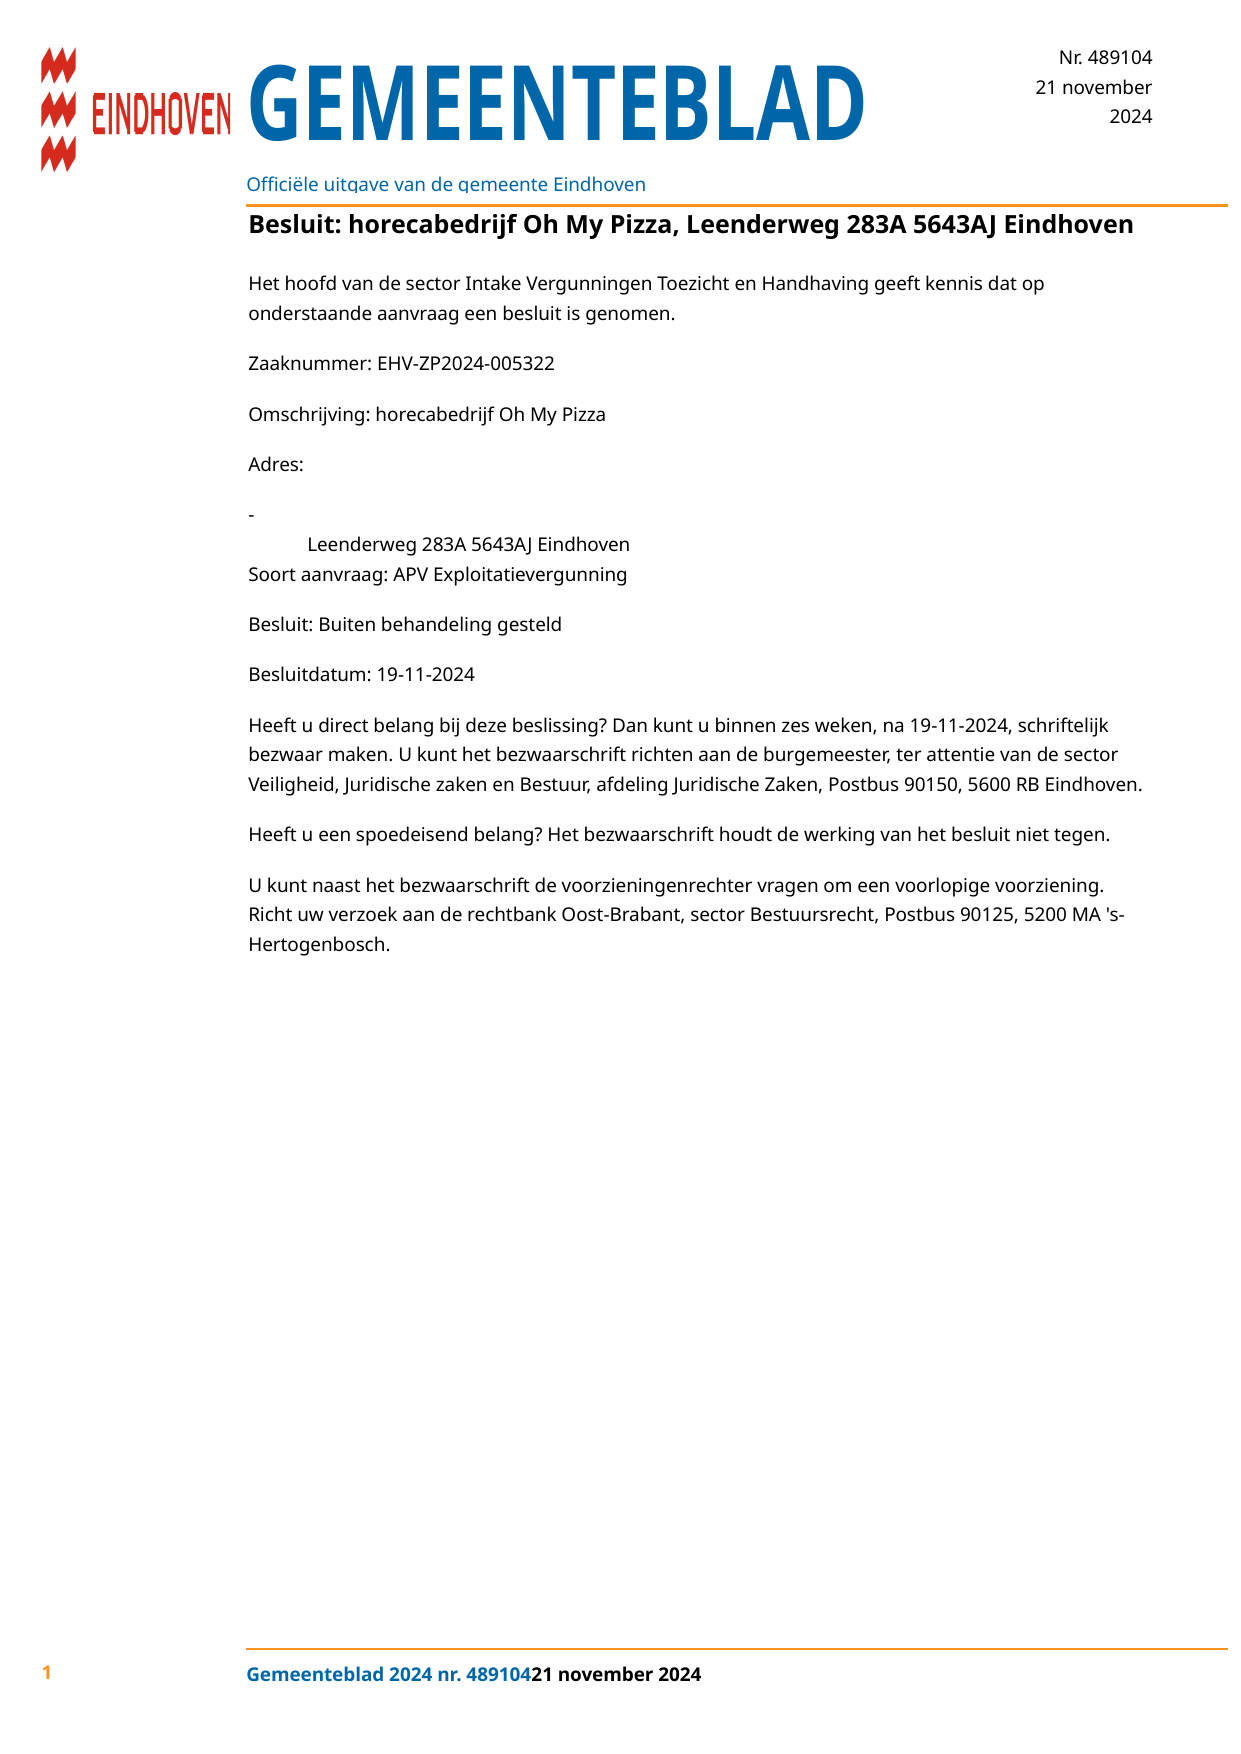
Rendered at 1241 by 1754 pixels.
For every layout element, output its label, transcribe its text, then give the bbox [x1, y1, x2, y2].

text Heeft u direct belang bij deze beslissing? Dan kunt u binnen zes weken, na 19-11-2024, schriftelijk bezwaar maken. U kunt het bezwaarschrift richten aan de burgemeester, ter attentie van de sector Veiligheid, Juridische zaken en Bestuur, afdeling Juridische Zaken, Postbus 90150, 5600 RB Eindhoven. [248, 712, 1152, 797]
text Besluit: Buiten behandeling gesteld [248, 611, 1152, 637]
text Adres: [248, 451, 1152, 477]
text Soort aanvraag: APV Exploitatievergunning [248, 561, 1152, 586]
picture [41, 47, 231, 172]
list Leenderweg 283A 5643AJ Eindhoven [248, 531, 1152, 557]
text Besluitdatum: 19-11-2024 [248, 662, 1152, 687]
text Heeft u een spoedeisend belang? Het bezwaarschrift houdt de werking van het besluit niet tegen. [248, 822, 1152, 847]
text Besluit: horecabedrijf Oh My Pizza, Leenderweg 283A 5643AJ Eindhoven [248, 207, 1152, 241]
text U kunt naast het bezwaarschrift de voorzieningenrechter vragen om een voorlopige voorziening. Richt uw verzoek aan de rechtbank Oost-Brabant, sector Bestuursrecht, Postbus 90125, 5200 MA 's-Hertogenbosch. [248, 872, 1152, 957]
text Omschrijving: horecabedrijf Oh My Pizza [248, 401, 1152, 426]
text Het hoofd van de sector Intake Vergunningen Toezicht en Handhaving geeft kennis dat op onderstaande aanvraag een besluit is genomen. [248, 270, 1152, 326]
text Zaaknummer: EHV-ZP2024-005322 [248, 350, 1152, 376]
